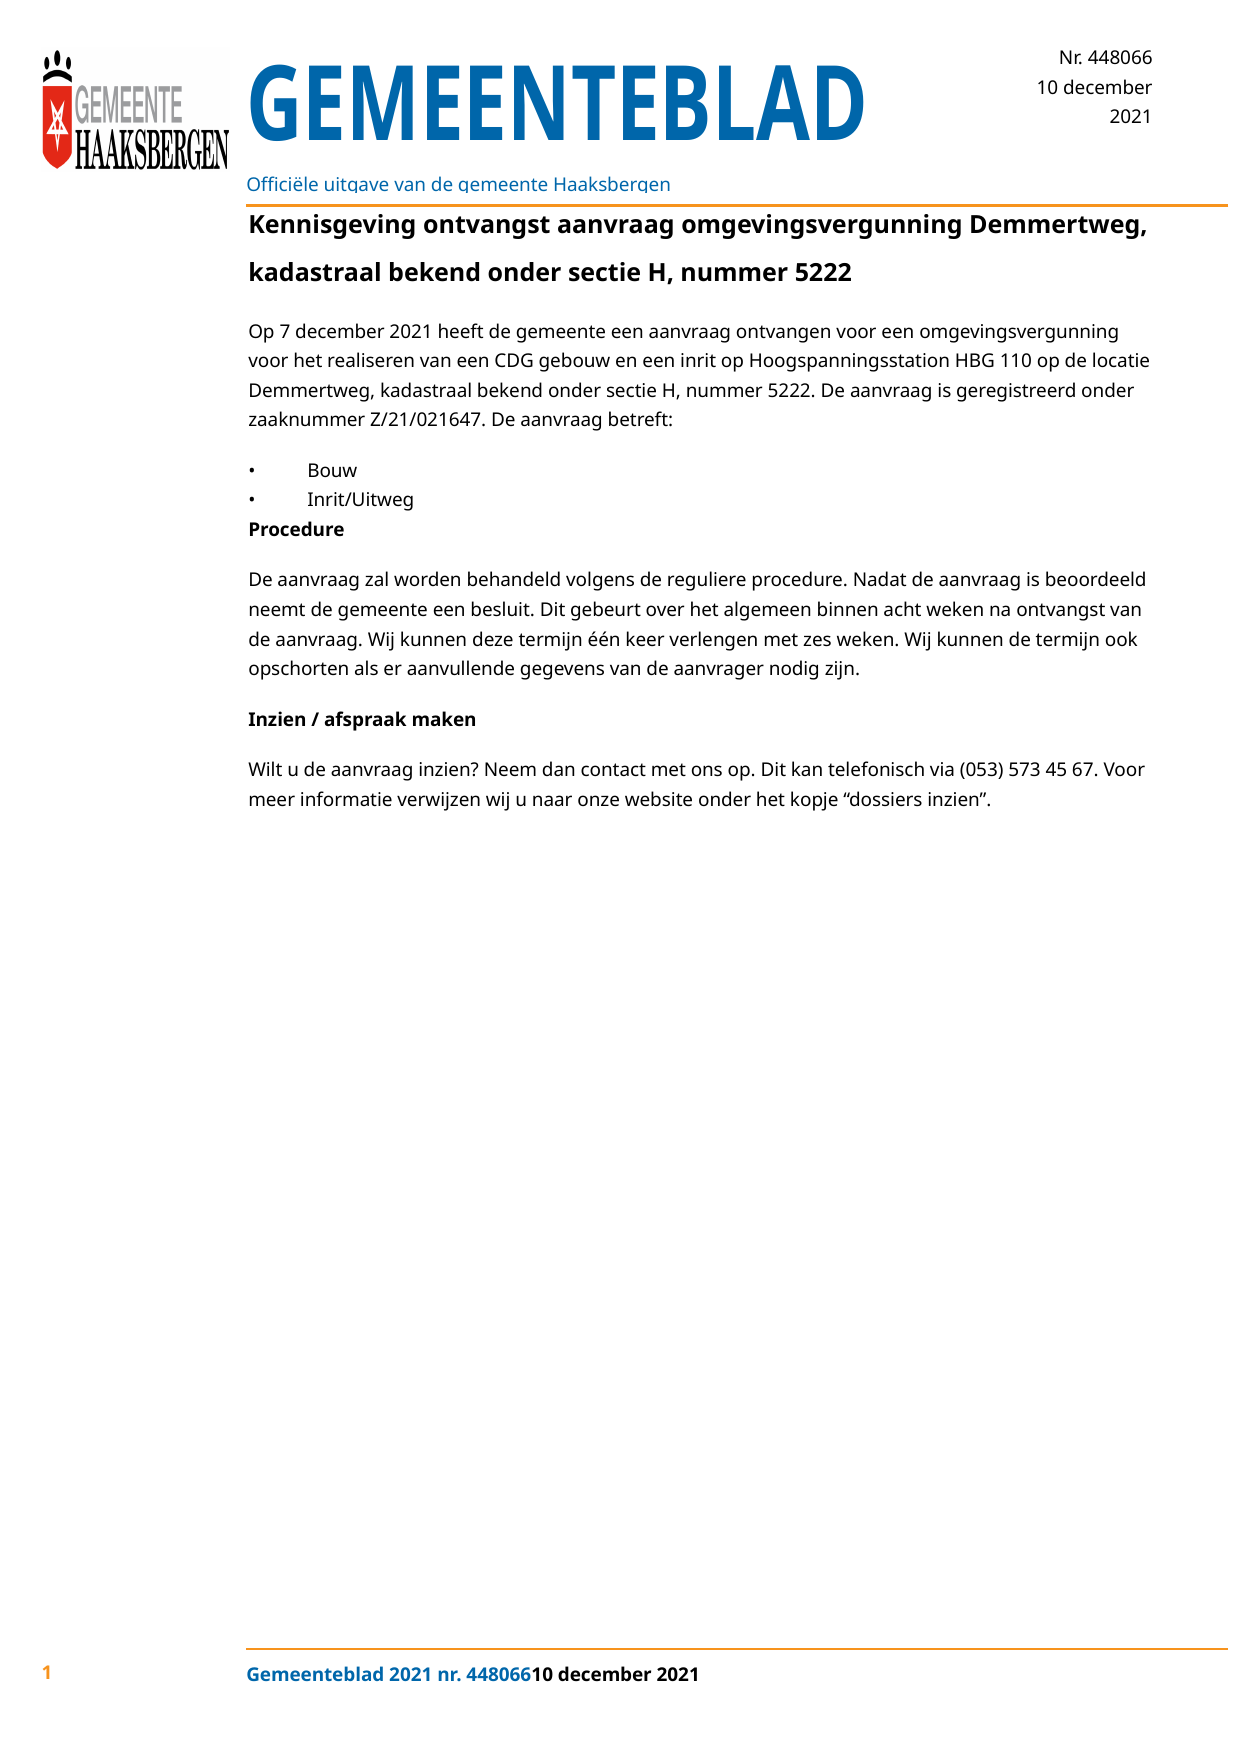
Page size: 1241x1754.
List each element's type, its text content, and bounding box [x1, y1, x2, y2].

text Op 7 december 2021 heeft de gemeente een aanvraag ontvangen voor een omgevingsvergunning voor het realiseren van een CDG gebouw en een inrit op Hoogspanningsstation HBG 110 op de locatie Demmertweg, kadastraal bekend onder sectie H, nummer 5222. De aanvraag is geregistreerd onder zaaknummer Z/21/021647. De aanvraag betreft: [248, 318, 1152, 432]
text Procedure [248, 516, 1152, 542]
text Wilt u de aanvraag inzien? Neem dan contact met ons op. Dit kan telefonisch via (053) 573 45 67. Voor meer informatie verwijzen wij u naar onze website onder het kopje “dossiers inzien”. [248, 756, 1152, 812]
text Inzien / afspraak maken [248, 706, 1152, 732]
list Inrit/Uitweg [248, 487, 1152, 512]
text Kennisgeving ontvangst aanvraag omgevingsvergunning Demmertweg, kadastraal bekend onder sectie H, nummer 5222 [248, 207, 1152, 288]
text De aanvraag zal worden behandeld volgens de reguliere procedure. Nadat de aanvraag is beoordeeld neemt de gemeente een besluit. Dit gebeurt over het algemeen binnen acht weken na ontvangst van de aanvraag. Wij kunnen deze termijn één keer verlengen met zes weken. Wij kunnen de termijn ook opschorten als er aanvullende gegevens van de aanvrager nodig zijn. [248, 567, 1152, 681]
picture [41, 47, 231, 172]
list Bouw [248, 457, 1152, 483]
